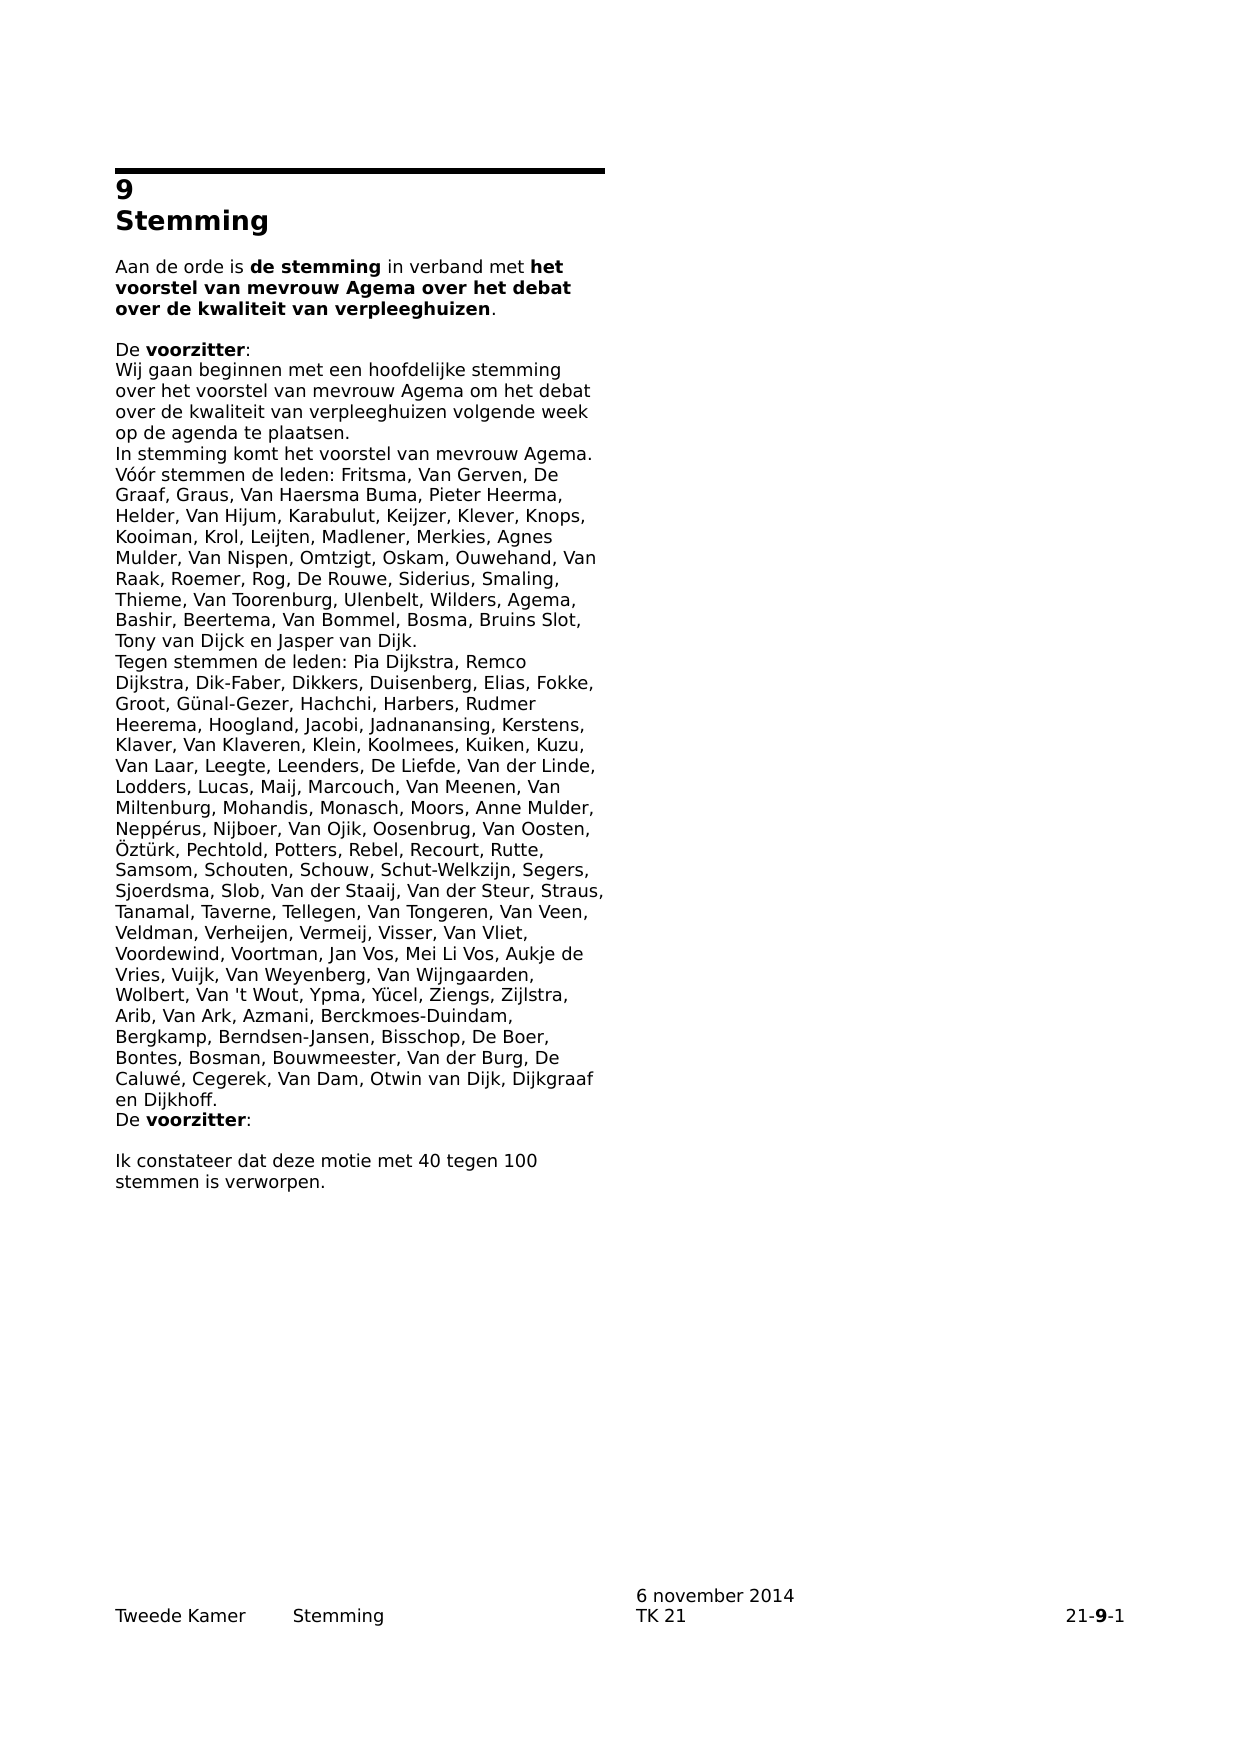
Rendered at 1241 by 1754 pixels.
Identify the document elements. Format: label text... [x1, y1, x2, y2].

text Vóór stemmen de leden: Fritsma, Van Gerven, De Graaf, Graus, Van Haersma Buma, Pieter Heerma, Helder, Van Hijum, Karabulut, Keijzer, Klever, Knops, Kooiman, Krol, Leijten, Madlener, Merkies, Agnes Mulder, Van Nispen, Omtzigt, Oskam, Ouwehand, Van Raak, Roemer, Rog, De Rouwe, Siderius, Smaling, Thieme, Van Toorenburg, Ulenbelt, Wilders, Agema, Bashir, Beertema, Van Bommel, Bosma, Bruins Slot, Tony van Dijck en Jasper van Dijk. [115, 464, 605, 652]
text In stemming komt het voorstel van mevrouw Agema. [115, 443, 605, 464]
text Ik constateer dat deze motie met 40 tegen 100 stemmen is verworpen. [115, 1151, 605, 1192]
text De voorzitter: [115, 339, 605, 360]
text Wij gaan beginnen met een hoofdelijke stemming over het voorstel van mevrouw Agema om het debat over de kwaliteit van verpleeghuizen volgende week op de agenda te plaatsen. [115, 360, 605, 443]
text Aan de orde is de stemming in verband met het voorstel van mevrouw Agema over het debat over de kwaliteit van verpleeghuizen. [115, 257, 605, 319]
title 9 Stemming [115, 174, 605, 237]
text Tegen stemmen de leden: Pia Dijkstra, Remco Dijkstra, Dik-Faber, Dikkers, Duisenberg, Elias, Fokke, Groot, Günal-Gezer, Hachchi, Harbers, Rudmer Heerema, Hoogland, Jacobi, Jadnanansing, Kerstens, Klaver, Van Klaveren, Klein, Koolmees, Kuiken, Kuzu, Van Laar, Leegte, Leenders, De Liefde, Van der Linde, Lodders, Lucas, Maij, Marcouch, Van Meenen, Van Miltenburg, Mohandis, Monasch, Moors, Anne Mulder, Neppérus, Nijboer, Van Ojik, Oosenbrug, Van Oosten, Öztürk, Pechtold, Potters, Rebel, Recourt, Rutte, Samsom, Schouten, Schouw, Schut-Welkzijn, Segers, Sjoerdsma, Slob, Van der Staaij, Van der Steur, Straus, Tanamal, Taverne, Tellegen, Van Tongeren, Van Veen, Veldman, Verheijen, Vermeij, Visser, Van Vliet, Voordewind, Voortman, Jan Vos, Mei Li Vos, Aukje de Vries, Vuijk, Van Weyenberg, Van Wijngaarden, Wolbert, Van 't Wout, Ypma, Yücel, Ziengs, Zijlstra, Arib, Van Ark, Azmani, Berckmoes-Duindam, Bergkamp, Berndsen-Jansen, Bisschop, De Boer, Bontes, Bosman, Bouwmeester, Van der Burg, De Caluwé, Cegerek, Van Dam, Otwin van Dijk, Dijkgraaf en Dijkhoff. [115, 652, 605, 1110]
text De voorzitter: [115, 1110, 605, 1131]
